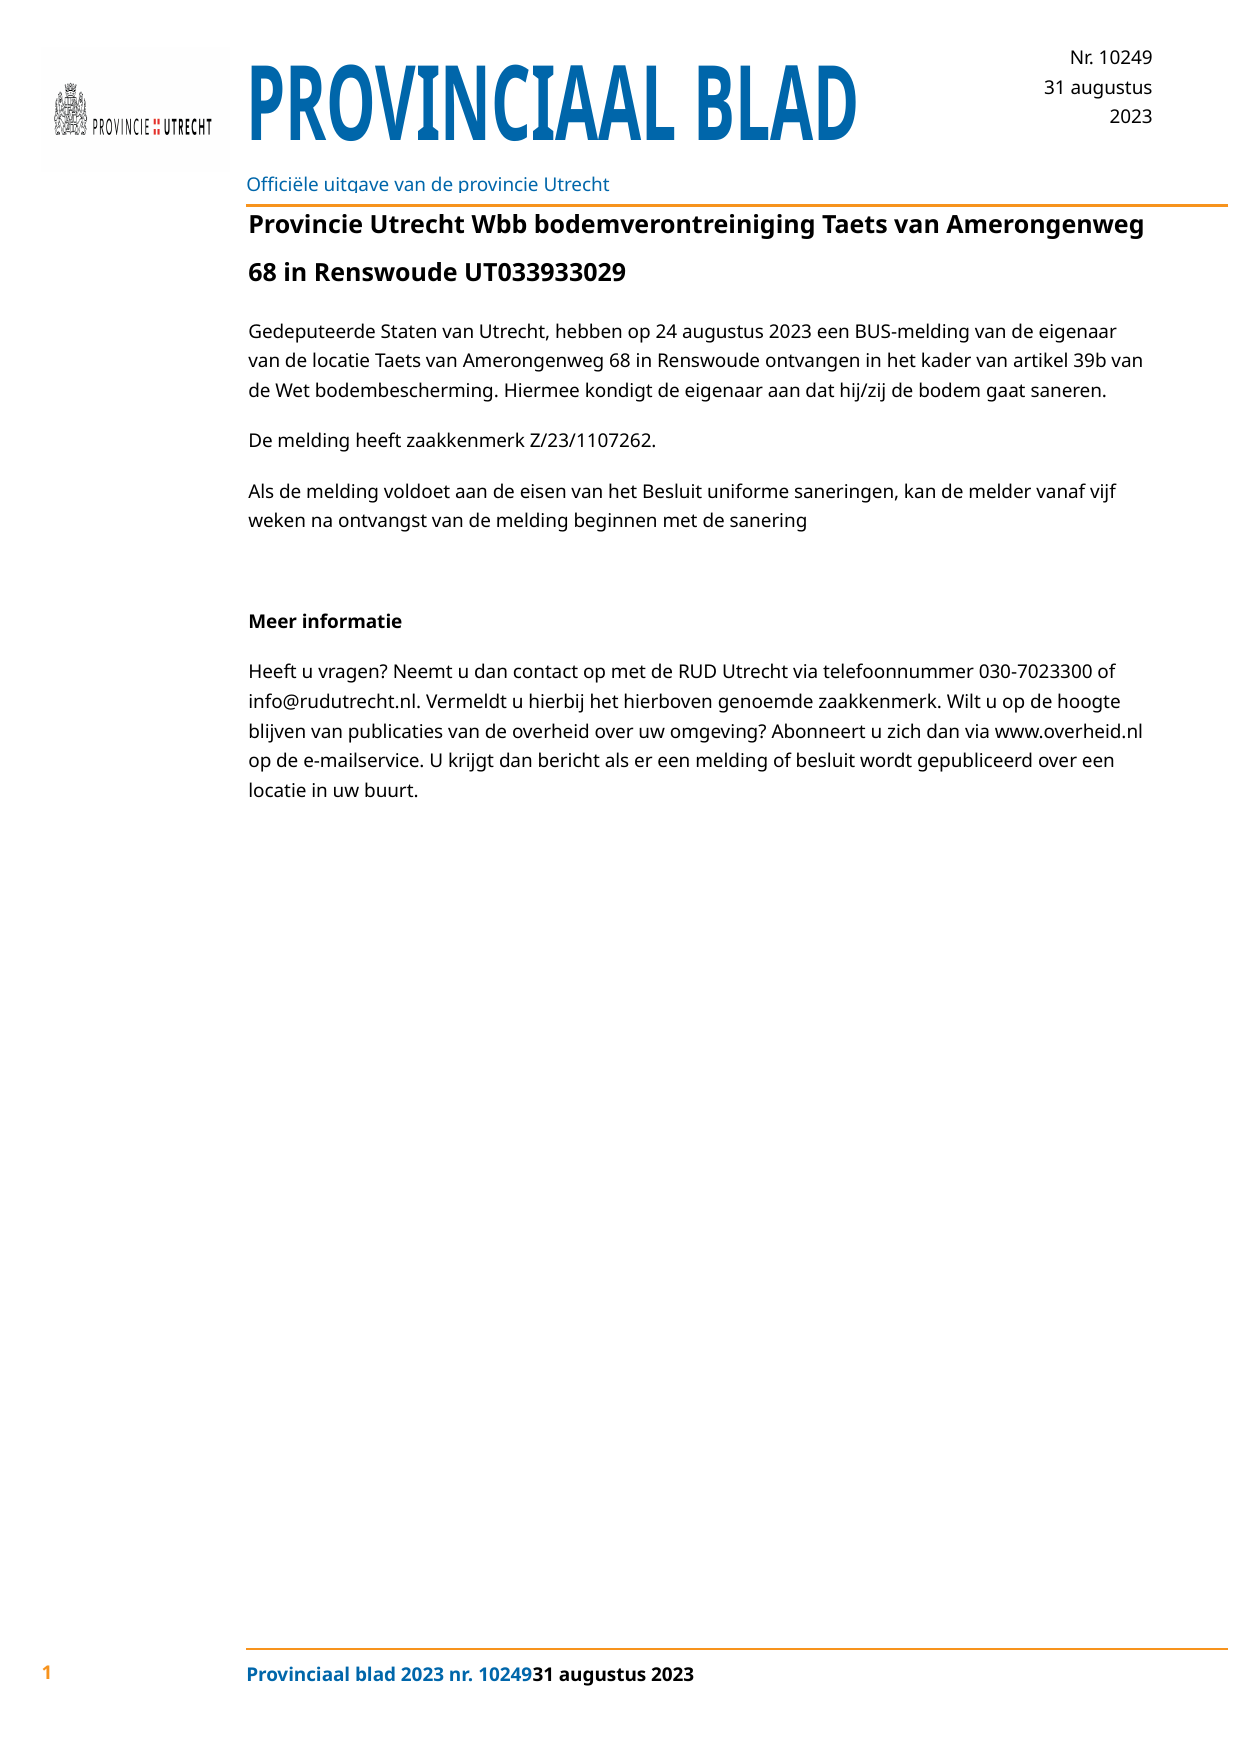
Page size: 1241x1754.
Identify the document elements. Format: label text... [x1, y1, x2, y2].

text De melding heeft zaakkenmerk Z/23/1107262. [248, 427, 1152, 453]
text Gedeputeerde Staten van Utrecht, hebben op 24 augustus 2023 een BUS-melding van de eigenaar van de locatie Taets van Amerongenweg 68 in Renswoude ontvangen in het kader van artikel 39b van de Wet bodembescherming. Hiermee kondigt de eigenaar aan dat hij/zij de bodem gaat saneren. [248, 318, 1152, 403]
text Als de melding voldoet aan de eisen van het Besluit uniforme saneringen, kan de melder vanaf vijf weken na ontvangst van de melding beginnen met de sanering [248, 478, 1152, 533]
picture [41, 47, 231, 172]
text Meer informatie [248, 608, 1152, 634]
text Provincie Utrecht Wbb bodemverontreiniging Taets van Amerongenweg 68 in Renswoude UT033933029 [248, 207, 1152, 288]
text Heeft u vragen? Neemt u dan contact op met de RUD Utrecht via telefoonnummer 030-7023300 of info@rudutrecht.nl. Vermeldt u hierbij het hierboven genoemde zaakkenmerk. Wilt u op de hoogte blijven van publicaties van de overheid over uw omgeving? Abonneert u zich dan via www.overheid.nl op de e-mailservice. U krijgt dan bericht als er een melding of besluit wordt gepubliceerd over een locatie in uw buurt. [248, 659, 1152, 803]
